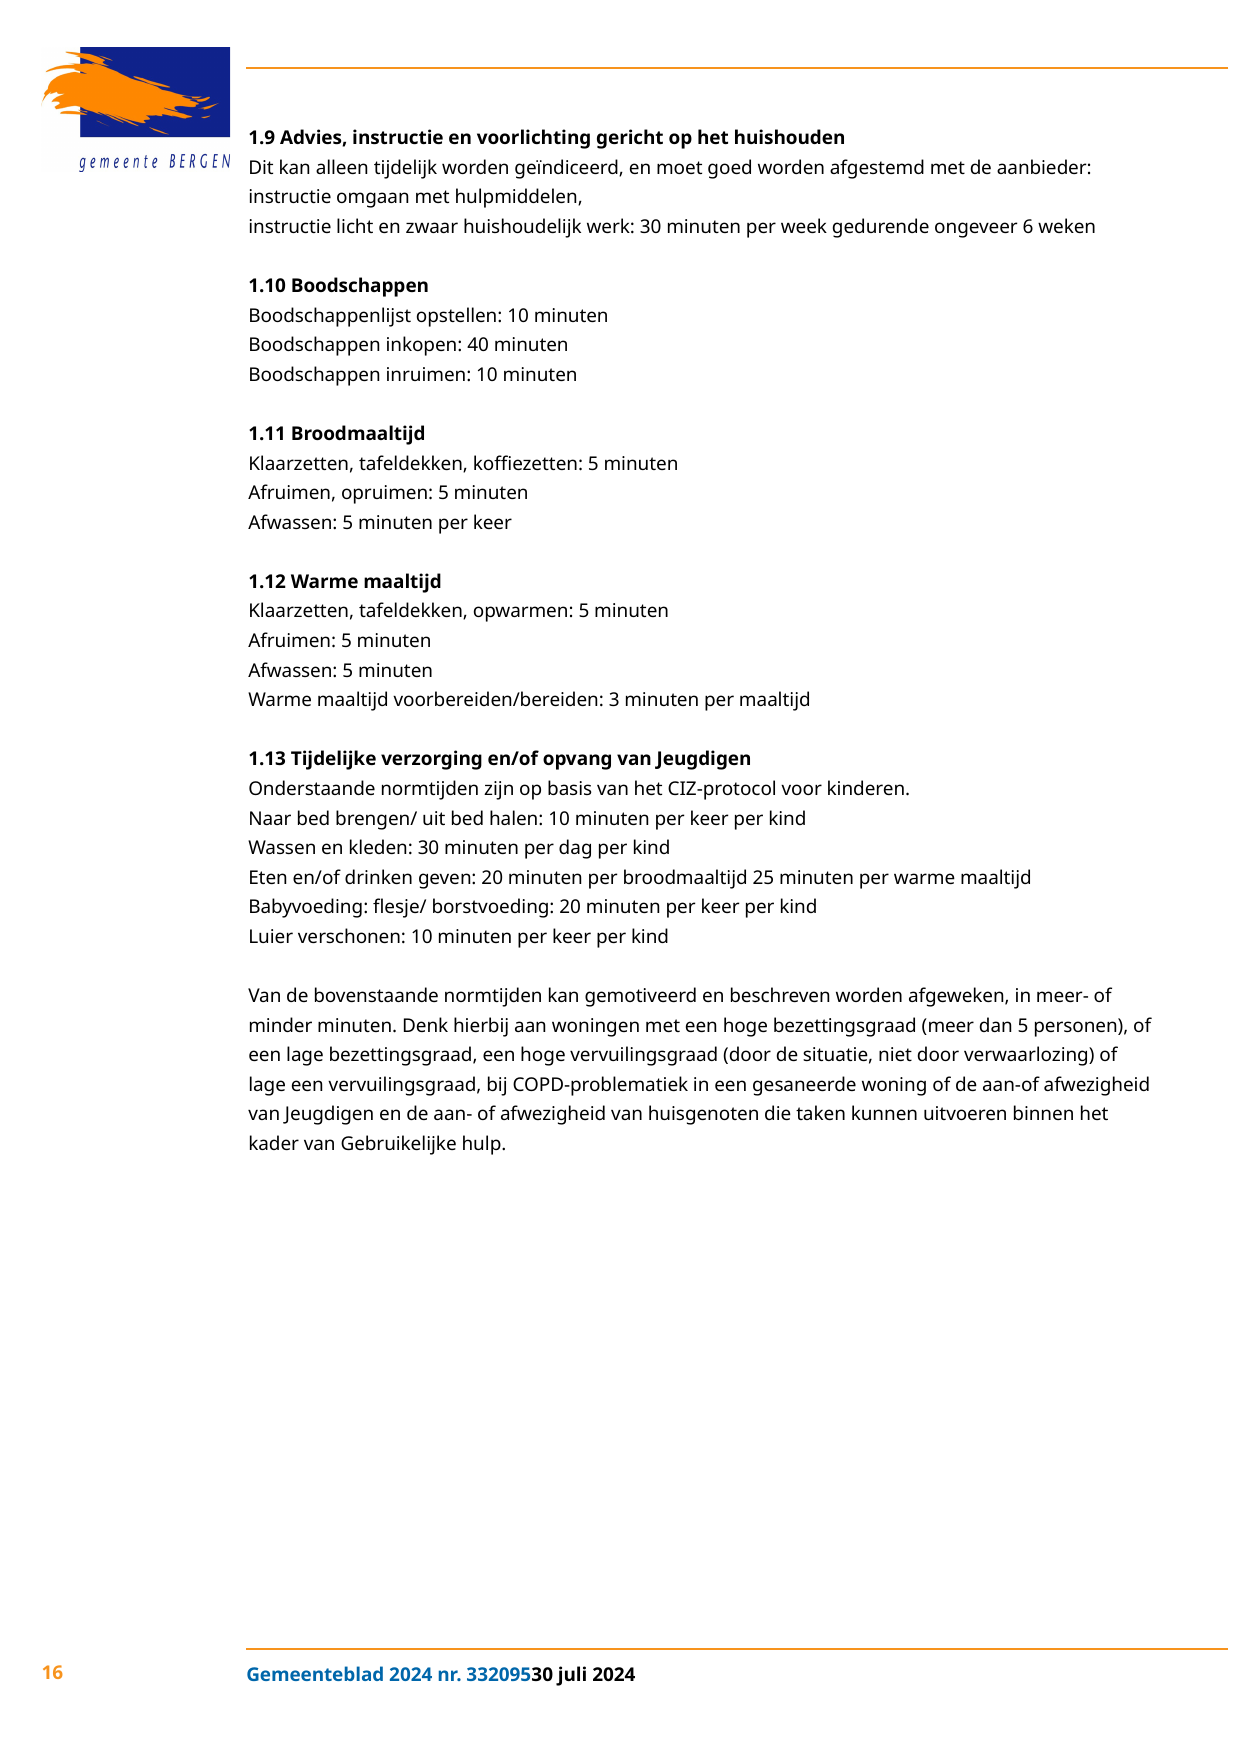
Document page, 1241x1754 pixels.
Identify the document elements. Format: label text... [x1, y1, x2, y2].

text Afwassen: 5 minuten [248, 657, 1152, 683]
text 1.12 Warme maaltijd [248, 568, 1152, 594]
picture [41, 47, 231, 172]
text Onderstaande normtijden zijn op basis van het CIZ-protocol voor kinderen. [248, 775, 1152, 801]
text Klaarzetten, tafeldekken, opwarmen: 5 minuten [248, 598, 1152, 623]
text Boodschappen inruimen: 10 minuten [248, 361, 1152, 387]
text Van de bovenstaande normtijden kan gemotiveerd en beschreven worden afgeweken, in meer- of minder minuten. Denk hierbij aan woningen met een hoge bezettingsgraad (meer dan 5 personen), of een lage bezettingsgraad, een hoge vervuilingsgraad (door de situatie, niet door verwaarlozing) of lage een vervuilingsgraad, bij COPD-problematiek in een gesaneerde woning of de aan-of afwezigheid van Jeugdigen en de aan- of afwezigheid van huisgenoten die taken kunnen uitvoeren binnen het kader van Gebruikelijke hulp. [248, 982, 1152, 1156]
text Afwassen: 5 minuten per keer [248, 509, 1152, 535]
text Wassen en kleden: 30 minuten per dag per kind [248, 834, 1152, 860]
text Babyvoeding: flesje/ borstvoeding: 20 minuten per keer per kind [248, 893, 1152, 919]
text Boodschappen inkopen: 40 minuten [248, 331, 1152, 357]
text Eten en/of drinken geven: 20 minuten per broodmaaltijd 25 minuten per warme maaltijd [248, 864, 1152, 890]
text Boodschappenlijst opstellen: 10 minuten [248, 302, 1152, 328]
text instructie omgaan met hulpmiddelen, [248, 183, 1152, 209]
text 1.10 Boodschappen [248, 272, 1152, 298]
text Klaarzetten, tafeldekken, koffiezetten: 5 minuten [248, 450, 1152, 476]
text Luier verschonen: 10 minuten per keer per kind [248, 923, 1152, 949]
text Dit kan alleen tijdelijk worden geïndiceerd, en moet goed worden afgestemd met de aanbieder: [248, 154, 1152, 180]
text 1.9 Advies, instructie en voorlichting gericht op het huishouden [248, 124, 1152, 150]
text instructie licht en zwaar huishoudelijk werk: 30 minuten per week gedurende ongeveer 6 weken [248, 213, 1152, 239]
text Afruimen, opruimen: 5 minuten [248, 479, 1152, 505]
text 1.11 Broodmaaltijd [248, 420, 1152, 446]
text Naar bed brengen/ uit bed halen: 10 minuten per keer per kind [248, 805, 1152, 831]
text Warme maaltijd voorbereiden/bereiden: 3 minuten per maaltijd [248, 686, 1152, 712]
text 1.13 Tijdelijke verzorging en/of opvang van Jeugdigen [248, 746, 1152, 771]
text Afruimen: 5 minuten [248, 627, 1152, 653]
